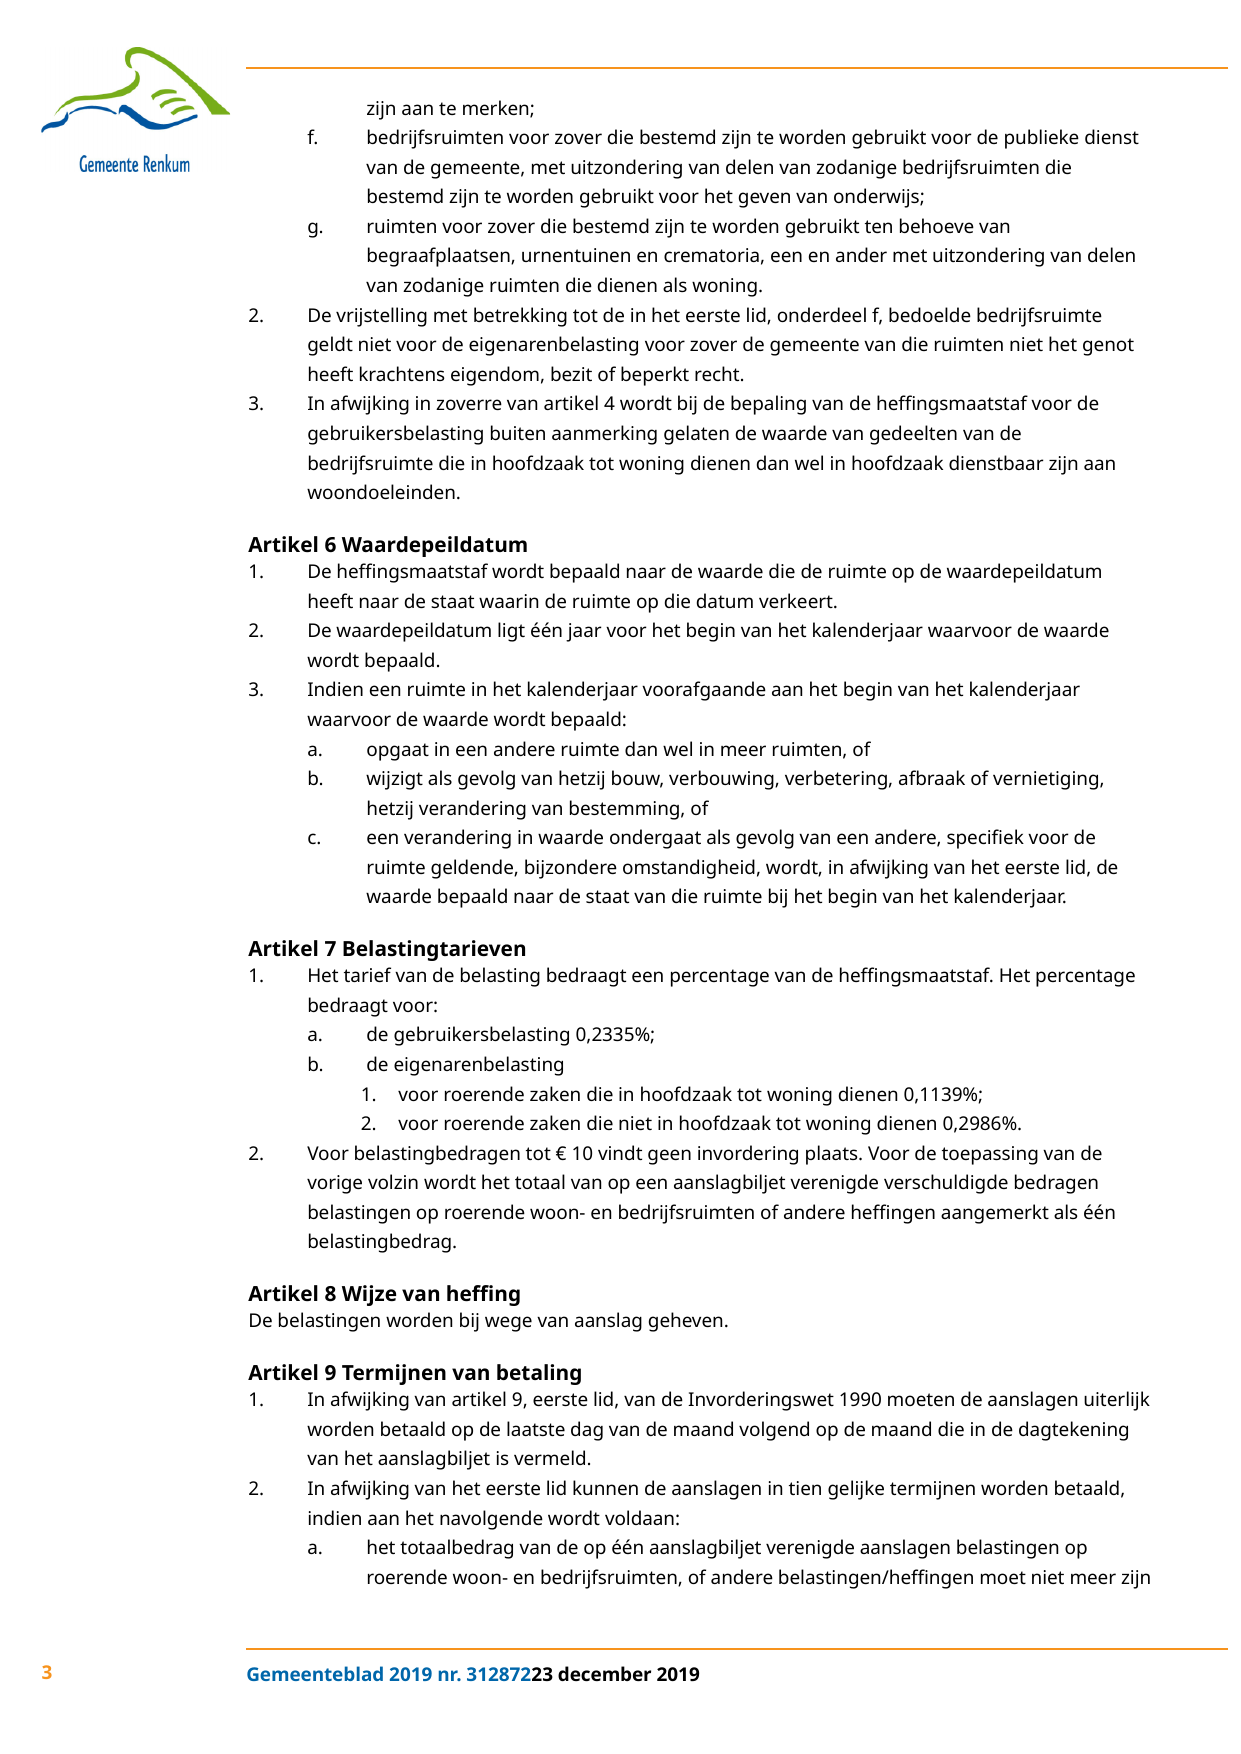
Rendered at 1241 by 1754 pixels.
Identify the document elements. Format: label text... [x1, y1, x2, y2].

list Het tarief van de belasting bedraagt een percentage van de heffingsmaatstaf. Het percentage bedraagt voor: [248, 962, 1152, 1018]
list de gebruikersbelasting 0,2335%; [307, 1022, 1152, 1047]
text Artikel 7 Belastingtarieven [248, 934, 1152, 962]
text De belastingen worden bij wege van aanslag geheven. [248, 1308, 1152, 1333]
list De waardepeildatum ligt één jaar voor het begin van het kalenderjaar waarvoor de waarde wordt bepaald. [248, 617, 1152, 673]
text Artikel 8 Wijze van heffing [248, 1279, 1152, 1308]
list wijzigt als gevolg van hetzij bouw, verbouwing, verbetering, afbraak of vernietiging, hetzij verandering van bestemming, of [307, 765, 1152, 821]
list opgaat in een andere ruimte dan wel in meer ruimten, of [307, 736, 1152, 761]
list zijn aan te merken; [307, 95, 1152, 121]
list In afwijking van het eerste lid kunnen de aanslagen in tien gelijke termijnen worden betaald, indien aan het navolgende wordt voldaan: [248, 1475, 1152, 1531]
list ruimten voor zover die bestemd zijn te worden gebruikt ten behoeve van begraafplaatsen, urnentuinen en crematoria, een en ander met uitzondering van delen van zodanige ruimten die dienen als woning. [307, 213, 1152, 298]
text Artikel 6 Waardepeildatum [248, 530, 1152, 558]
list Indien een ruimte in het kalenderjaar voorafgaande aan het begin van het kalenderjaar waarvoor de waarde wordt bepaald: [248, 677, 1152, 732]
list een verandering in waarde ondergaat als gevolg van een andere, specifiek voor de ruimte geldende, bijzondere omstandigheid, wordt, in afwijking van het eerste lid, de waarde bepaald naar de staat van die ruimte bij het begin van het kalenderjaar. [307, 824, 1152, 909]
list De vrijstelling met betrekking tot de in het eerste lid, onderdeel f, bedoelde bedrijfsruimte geldt niet voor de eigenarenbelasting voor zover de gemeente van die ruimten niet het genot heeft krachtens eigendom, bezit of beperkt recht. [248, 302, 1152, 387]
list de eigenarenbelasting [307, 1051, 1152, 1077]
picture [41, 47, 231, 172]
list De heffingsmaatstaf wordt bepaald naar de waarde die de ruimte op de waardepeildatum heeft naar de staat waarin de ruimte op die datum verkeert. [248, 558, 1152, 613]
list het totaalbedrag van de op één aanslagbiljet verenigde aanslagen belastingen op roerende woon- en bedrijfsruimten, of andere belastingen/heffingen moet niet meer zijn [307, 1534, 1152, 1590]
list In afwijking van artikel 9, eerste lid, van de Invorderingswet 1990 moeten de aanslagen uiterlijk worden betaald op de laatste dag van de maand volgend op de maand die in de dagtekening van het aanslagbiljet is vermeld. [248, 1386, 1152, 1471]
list voor roerende zaken die in hoofdzaak tot woning dienen 0,1139%; [361, 1081, 1152, 1107]
list In afwijking in zoverre van artikel 4 wordt bij de bepaling van de heffingsmaatstaf voor de gebruikersbelasting buiten aanmerking gelaten de waarde van gedeelten van de bedrijfsruimte die in hoofdzaak tot woning dienen dan wel in hoofdzaak dienstbaar zijn aan woondoeleinden. [248, 391, 1152, 505]
text Artikel 9 Termijnen van betaling [248, 1358, 1152, 1386]
list bedrijfsruimten voor zover die bestemd zijn te worden gebruikt voor de publieke dienst van de gemeente, met uitzondering van delen van zodanige bedrijfsruimten die bestemd zijn te worden gebruikt voor het geven van onderwijs; [307, 124, 1152, 209]
list Voor belastingbedragen tot € 10 vindt geen invordering plaats. Voor de toepassing van de vorige volzin wordt het totaal van op een aanslagbiljet verenigde verschuldigde bedragen belastingen op roerende woon- en bedrijfsruimten of andere heffingen aangemerkt als één belastingbedrag. [248, 1140, 1152, 1254]
list voor roerende zaken die niet in hoofdzaak tot woning dienen 0,2986%. [361, 1110, 1152, 1136]
